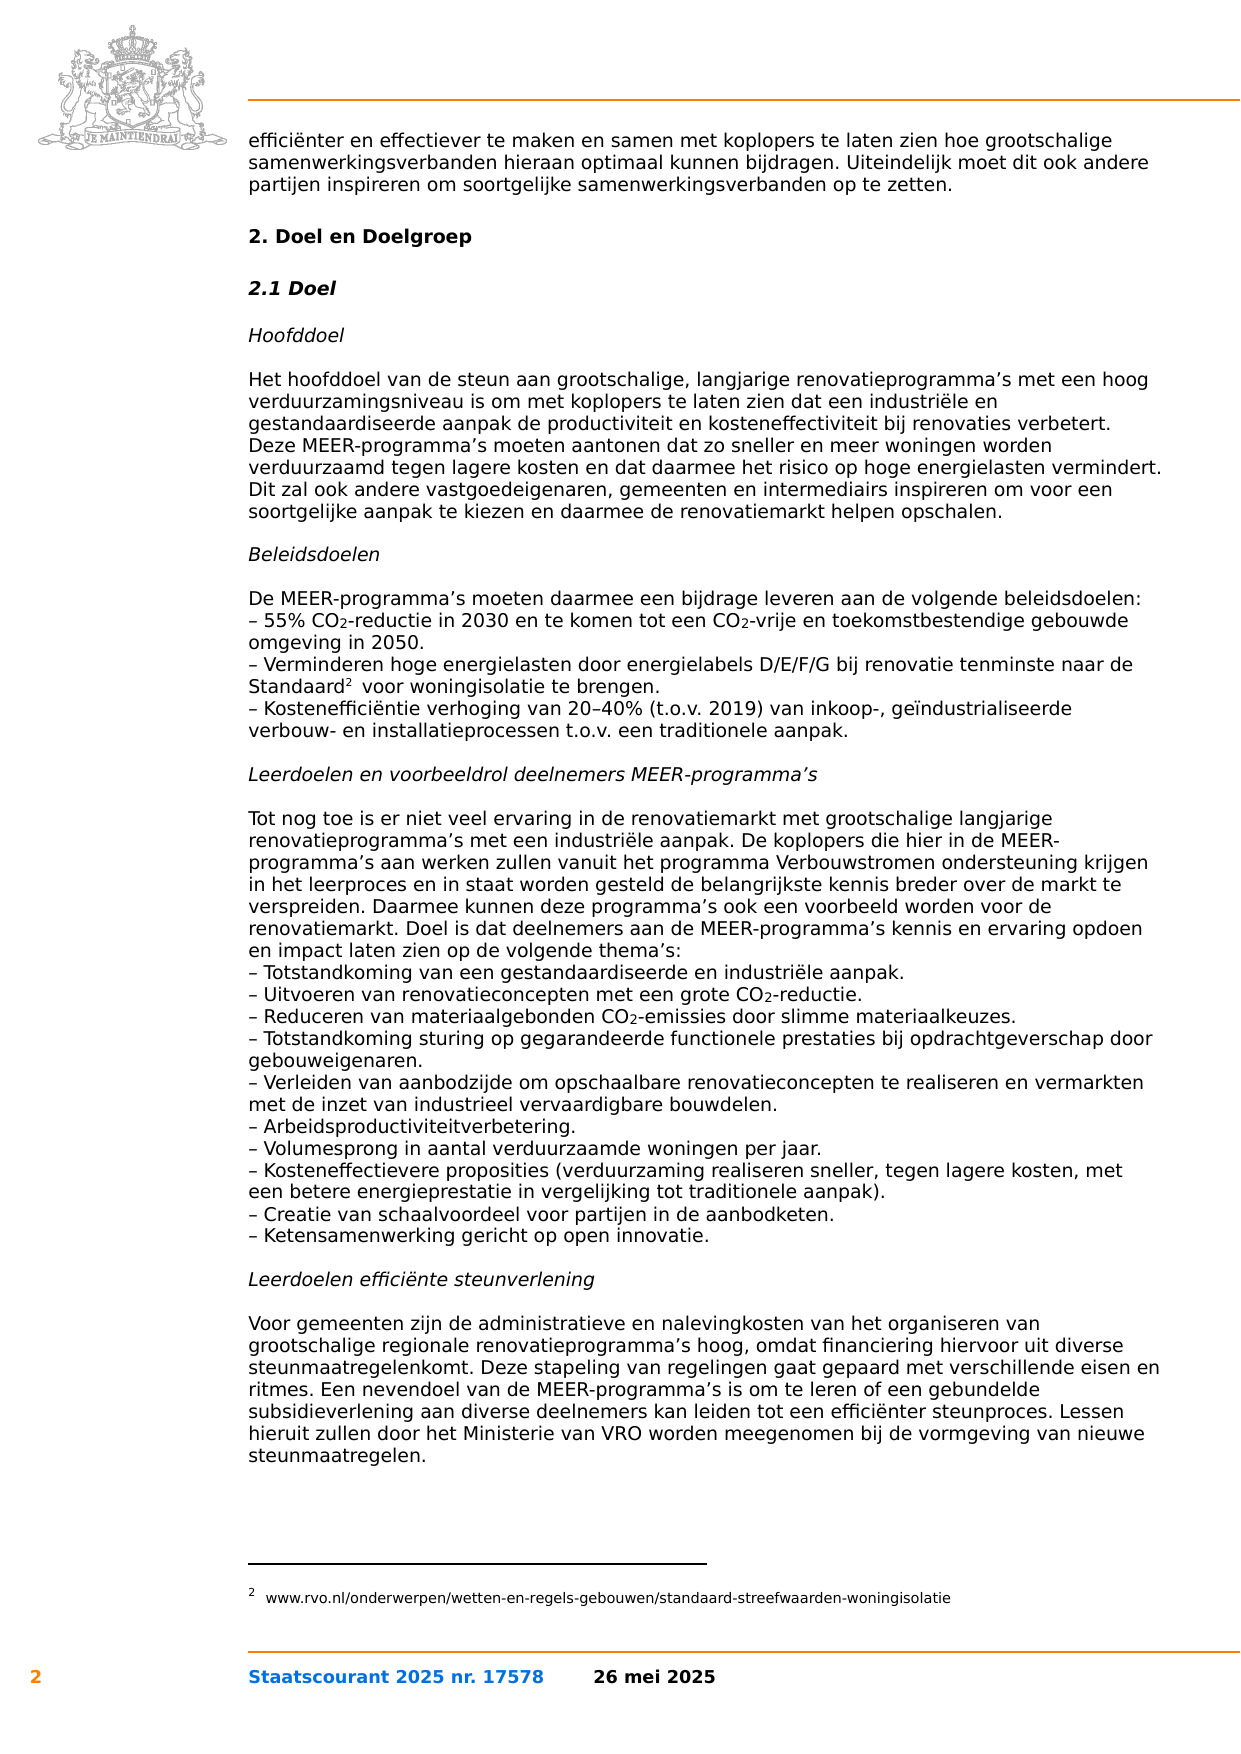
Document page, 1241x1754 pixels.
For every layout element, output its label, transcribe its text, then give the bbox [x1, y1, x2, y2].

text – Totstandkoming van een gestandaardiseerde en industriële aanpak. [248, 962, 1163, 984]
text De MEER-programma’s moeten daarmee een bijdrage leveren aan de volgende beleidsdoelen: [248, 588, 1163, 610]
text – Kosteneffectievere proposities (verduurzaming realiseren sneller, tegen lagere kosten, met een betere energieprestatie in vergelijking tot traditionele aanpak). [248, 1159, 1163, 1203]
text efficiënter en effectiever te maken en samen met koplopers te laten zien hoe grootschalige samenwerkingsverbanden hieraan optimaal kunnen bijdragen. Uiteindelijk moet dit ook andere partijen inspireren om soortgelijke samenwerkingsverbanden op te zetten. [248, 130, 1163, 196]
text – Totstandkoming sturing op gegarandeerde functionele prestaties bij opdrachtgeverschap door gebouweigenaren. [248, 1028, 1163, 1072]
subtitle Beleidsdoelen [248, 544, 1163, 566]
text Het hoofddoel van de steun aan grootschalige, langjarige renovatieprogramma’s met een hoog verduurzamingsniveau is om met koplopers te laten zien dat een industriële en gestandaardiseerde aanpak de productiviteit en kosteneffectiviteit bij renovaties verbetert. Deze MEER-programma’s moeten aantonen dat zo sneller en meer woningen worden verduurzaamd tegen lagere kosten en dat daarmee het risico op hoge energielasten vermindert. Dit zal ook andere vastgoedeigenaren, gemeenten en intermediairs inspireren om voor een soortgelijke aanpak te kiezen en daarmee de renovatiemarkt helpen opschalen. [248, 369, 1163, 522]
subtitle Leerdoelen en voorbeeldrol deelnemers MEER-programma’s [248, 764, 1163, 786]
text – Creatie van schaalvoordeel voor partijen in de aanbodketen. [248, 1203, 1163, 1225]
text – Reduceren van materiaalgebonden CO2-emissies door slimme materiaalkeuzes. [248, 1006, 1163, 1028]
subtitle 2.1 Doel [248, 278, 1163, 300]
text – Verminderen hoge energielasten door energielabels D/E/F/G bij renovatie tenminste naar de Standaard voor woningisolatie te brengen. [248, 654, 1163, 698]
subtitle 2. Doel en Doelgroep [248, 226, 1163, 248]
text – Ketensamenwerking gericht op open innovatie. [248, 1225, 1163, 1247]
text www.rvo.nl/onderwerpen/wetten-en-regels-gebouwen/standaard-streefwaarden-woningisolatie [248, 1586, 1163, 1608]
text – Arbeidsproductiviteitverbetering. [248, 1116, 1163, 1137]
text – Kostenefficiëntie verhoging van 20–40% (t.o.v. 2019) van inkoop-, geïndustrialiseerde verbouw- en installatieprocessen t.o.v. een traditionele aanpak. [248, 698, 1163, 742]
subtitle Hoofddoel [248, 325, 1163, 347]
text – Verleiden van aanbodzijde om opschaalbare renovatieconcepten te realiseren en vermarkten met de inzet van industrieel vervaardigbare bouwdelen. [248, 1072, 1163, 1116]
subtitle Leerdoelen efficiënte steunverlening [248, 1269, 1163, 1291]
text – Volumesprong in aantal verduurzaamde woningen per jaar. [248, 1137, 1163, 1159]
picture [38, 25, 227, 150]
text Tot nog toe is er niet veel ervaring in de renovatiemarkt met grootschalige langjarige renovatieprogramma’s met een industriële aanpak. De koplopers die hier in de MEER-programma’s aan werken zullen vanuit het programma Verbouwstromen ondersteuning krijgen in het leerproces en in staat worden gesteld de belangrijkste kennis breder over de markt te verspreiden. Daarmee kunnen deze programma’s ook een voorbeeld worden voor de renovatiemarkt. Doel is dat deelnemers aan de MEER-programma’s kennis en ervaring opdoen en impact laten zien op de volgende thema’s: [248, 808, 1163, 962]
text – 55% CO2-reductie in 2030 en te komen tot een CO2-vrije en toekomstbestendige gebouwde omgeving in 2050. [248, 610, 1163, 654]
text – Uitvoeren van renovatieconcepten met een grote CO2-reductie. [248, 984, 1163, 1006]
text Voor gemeenten zijn de administratieve en nalevingkosten van het organiseren van grootschalige regionale renovatieprogramma’s hoog, omdat financiering hiervoor uit diverse steunmaatregelenkomt. Deze stapeling van regelingen gaat gepaard met verschillende eisen en ritmes. Een nevendoel van de MEER-programma’s is om te leren of een gebundelde subsidieverlening aan diverse deelnemers kan leiden tot een efficiënter steunproces. Lessen hieruit zullen door het Ministerie van VRO worden meegenomen bij de vormgeving van nieuwe steunmaatregelen. [248, 1313, 1163, 1467]
